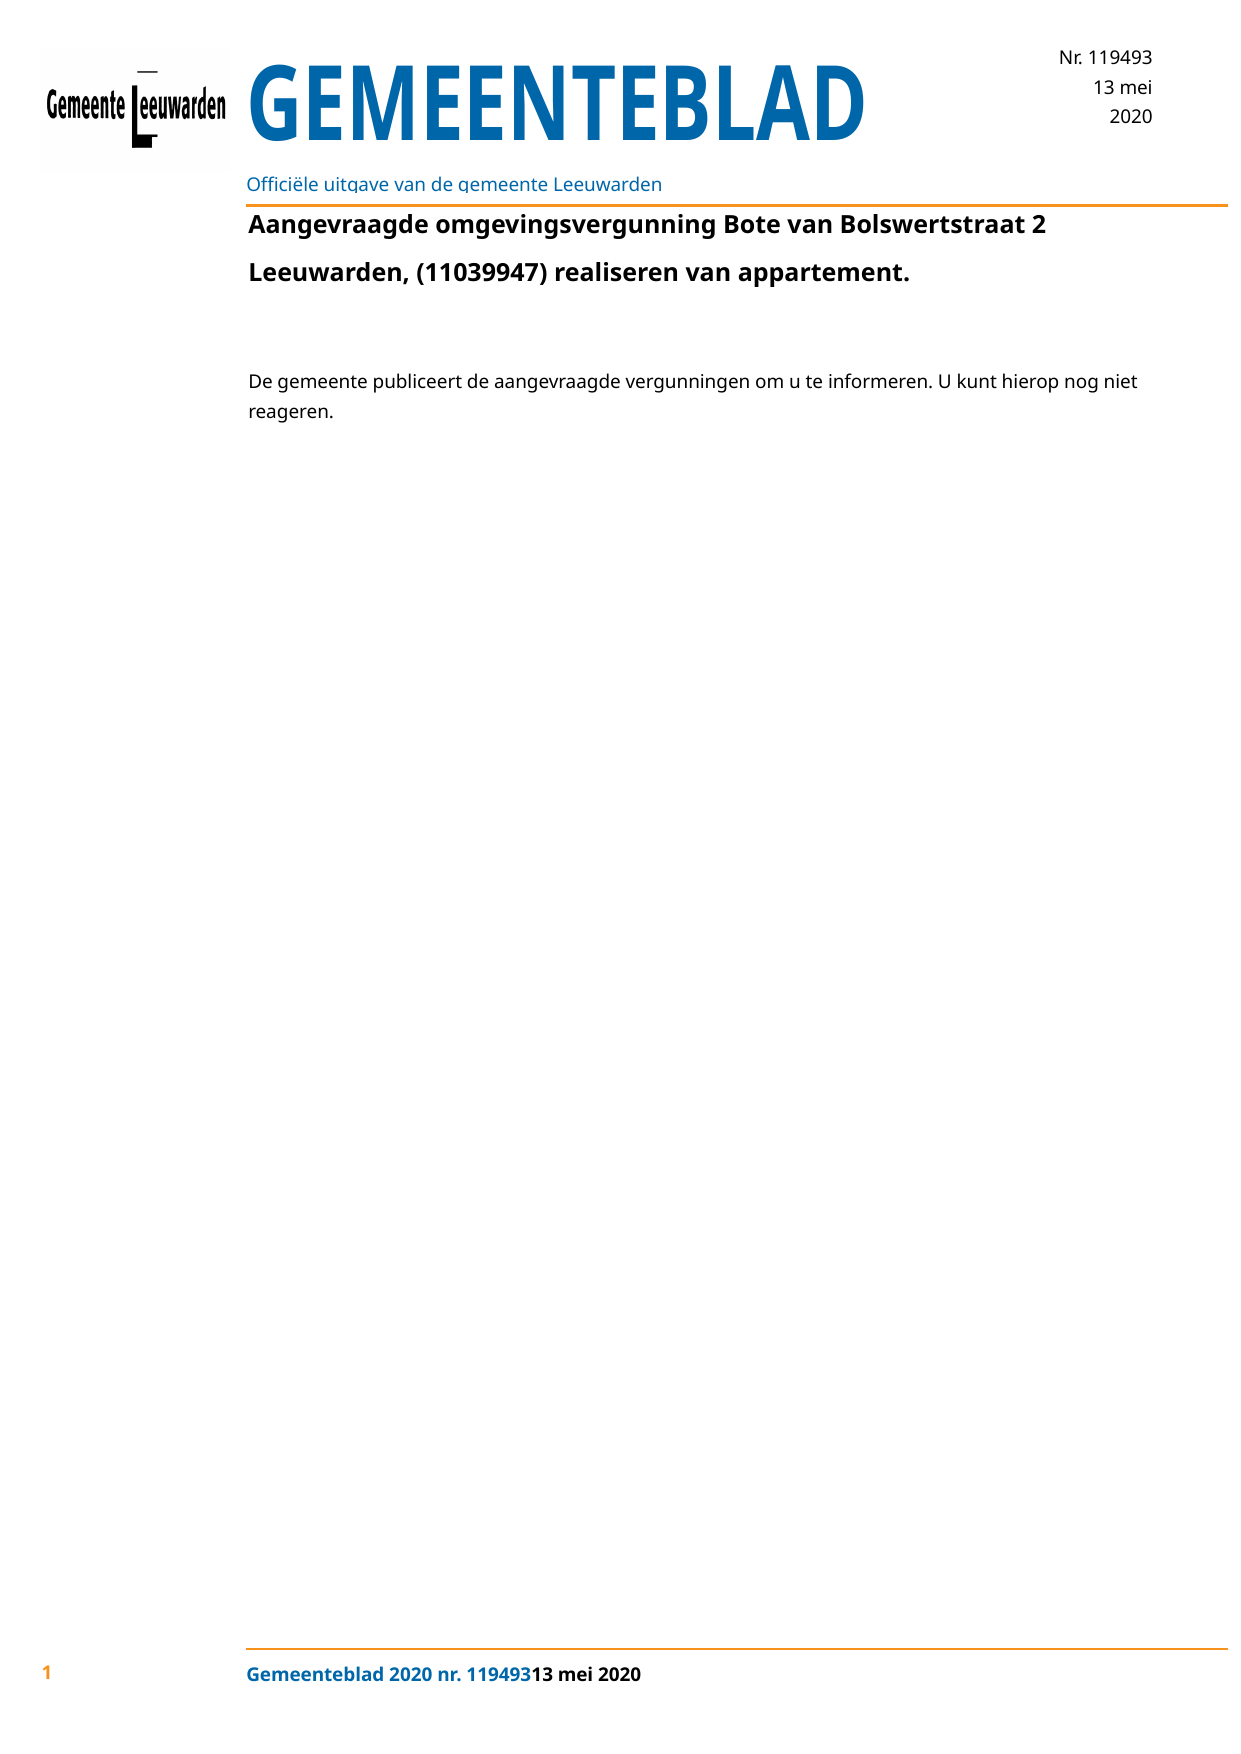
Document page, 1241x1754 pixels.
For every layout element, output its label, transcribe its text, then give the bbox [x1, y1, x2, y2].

picture [41, 47, 231, 172]
text De gemeente publiceert de aangevraagde vergunningen om u te informeren. U kunt hierop nog niet reageren. [248, 368, 1152, 424]
text Aangevraagde omgevingsvergunning Bote van Bolswertstraat 2 Leeuwarden, (11039947) realiseren van appartement. [248, 207, 1152, 288]
